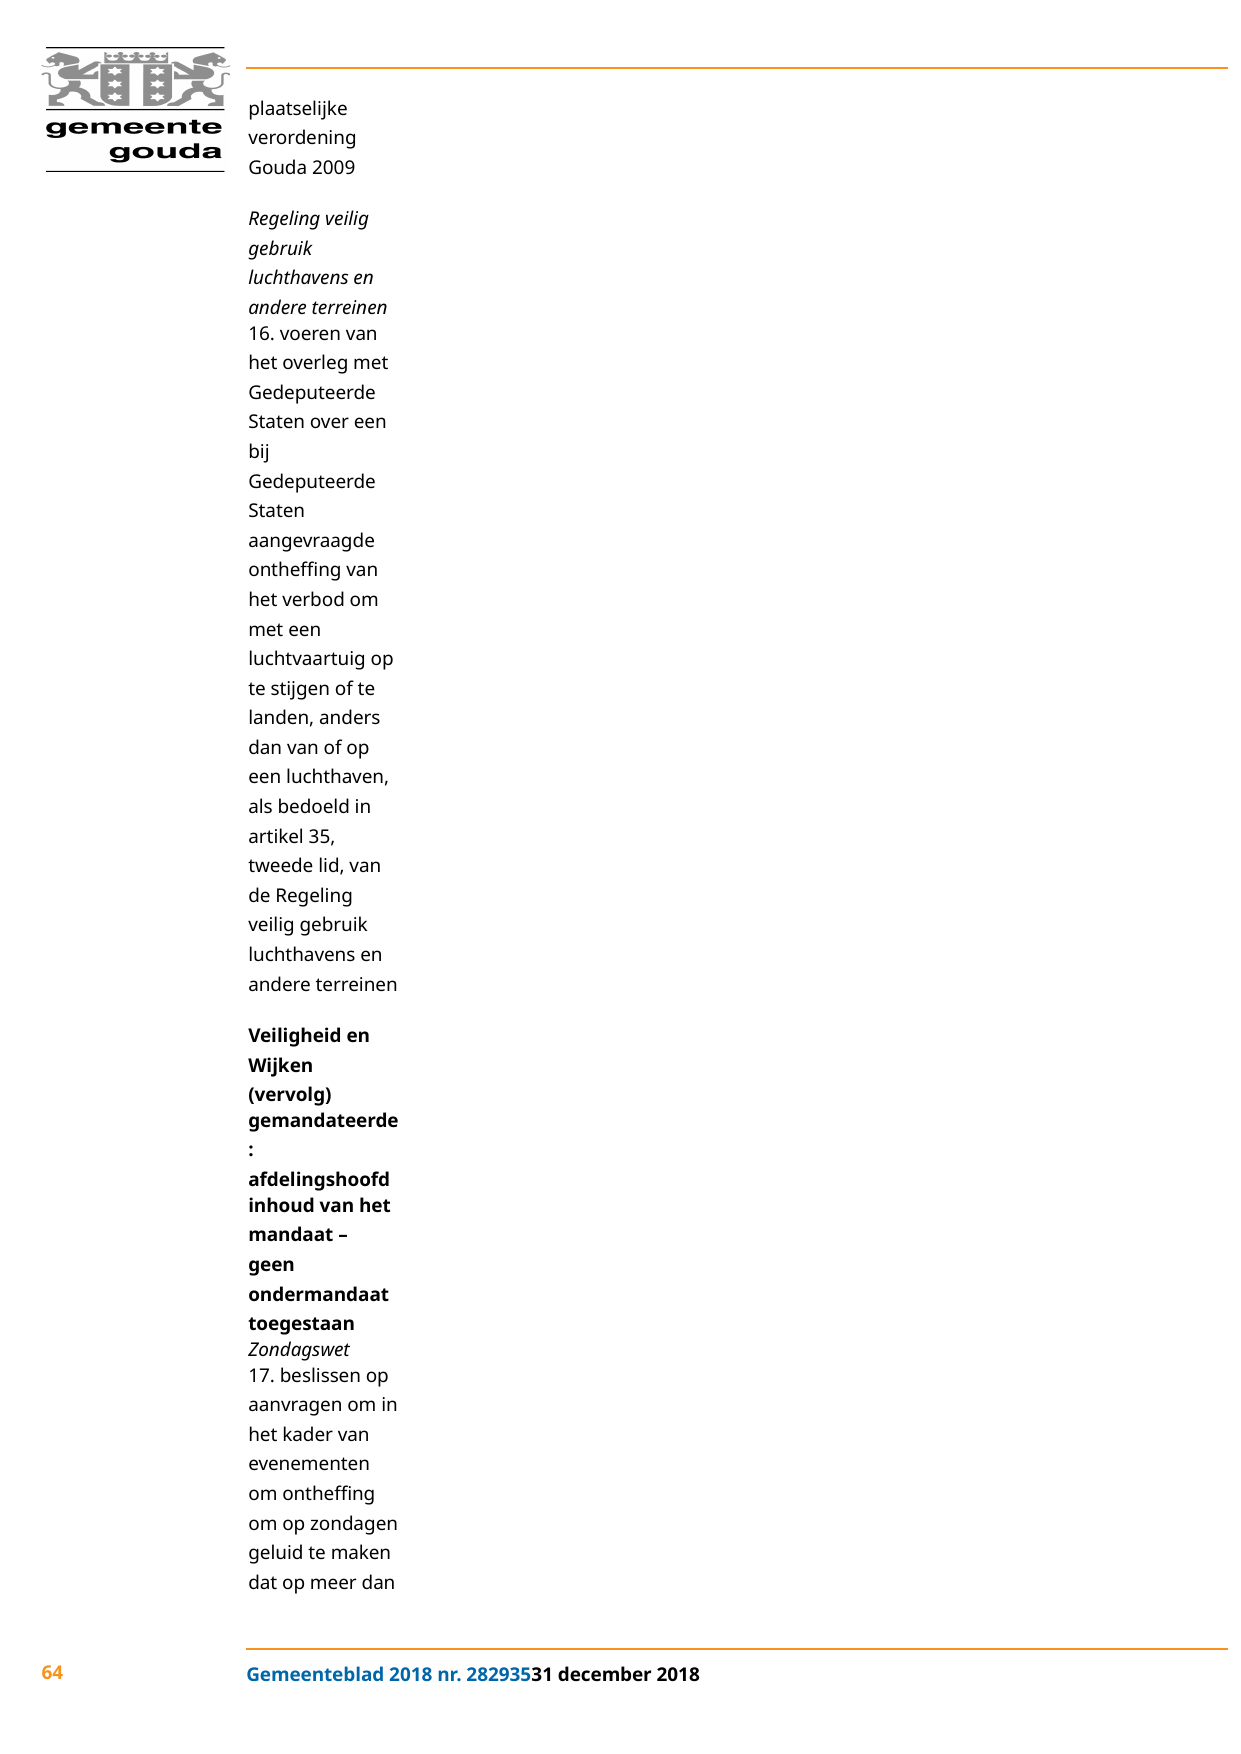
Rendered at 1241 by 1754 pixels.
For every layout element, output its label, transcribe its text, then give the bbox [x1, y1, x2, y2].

table_cell Veiligheid en Wijken (vervolg) [248, 1022, 398, 1107]
table_cell [248, 996, 398, 1022]
table_cell Regeling veilig gebruik luchthavens en andere terreinen [248, 205, 398, 320]
table_cell inhoud van het mandaat – geen ondermandaat toegestaan [248, 1192, 398, 1336]
table_cell [248, 180, 398, 205]
table_cell plaatselijke verordening Gouda 2009 [248, 95, 398, 180]
table_cell 17. beslissen op aanvragen om in het kader van evenementen om ontheffing om op zondagen geluid te maken dat op meer dan [248, 1362, 398, 1594]
table_cell Zondagswet [248, 1336, 398, 1362]
table_cell 16. voeren van het overleg met Gedeputeerde Staten over een bij Gedeputeerde Staten aangevraagde ontheffing van het verbod om met een luchtvaartuig op te stijgen of te landen, anders dan van of op een luchthaven, als bedoeld in artikel 35, tweede lid, van de Regeling veilig gebruik luchthavens en andere terreinen [248, 320, 398, 996]
picture [41, 47, 231, 172]
table_cell gemandateerde: afdelingshoofd [248, 1107, 398, 1192]
